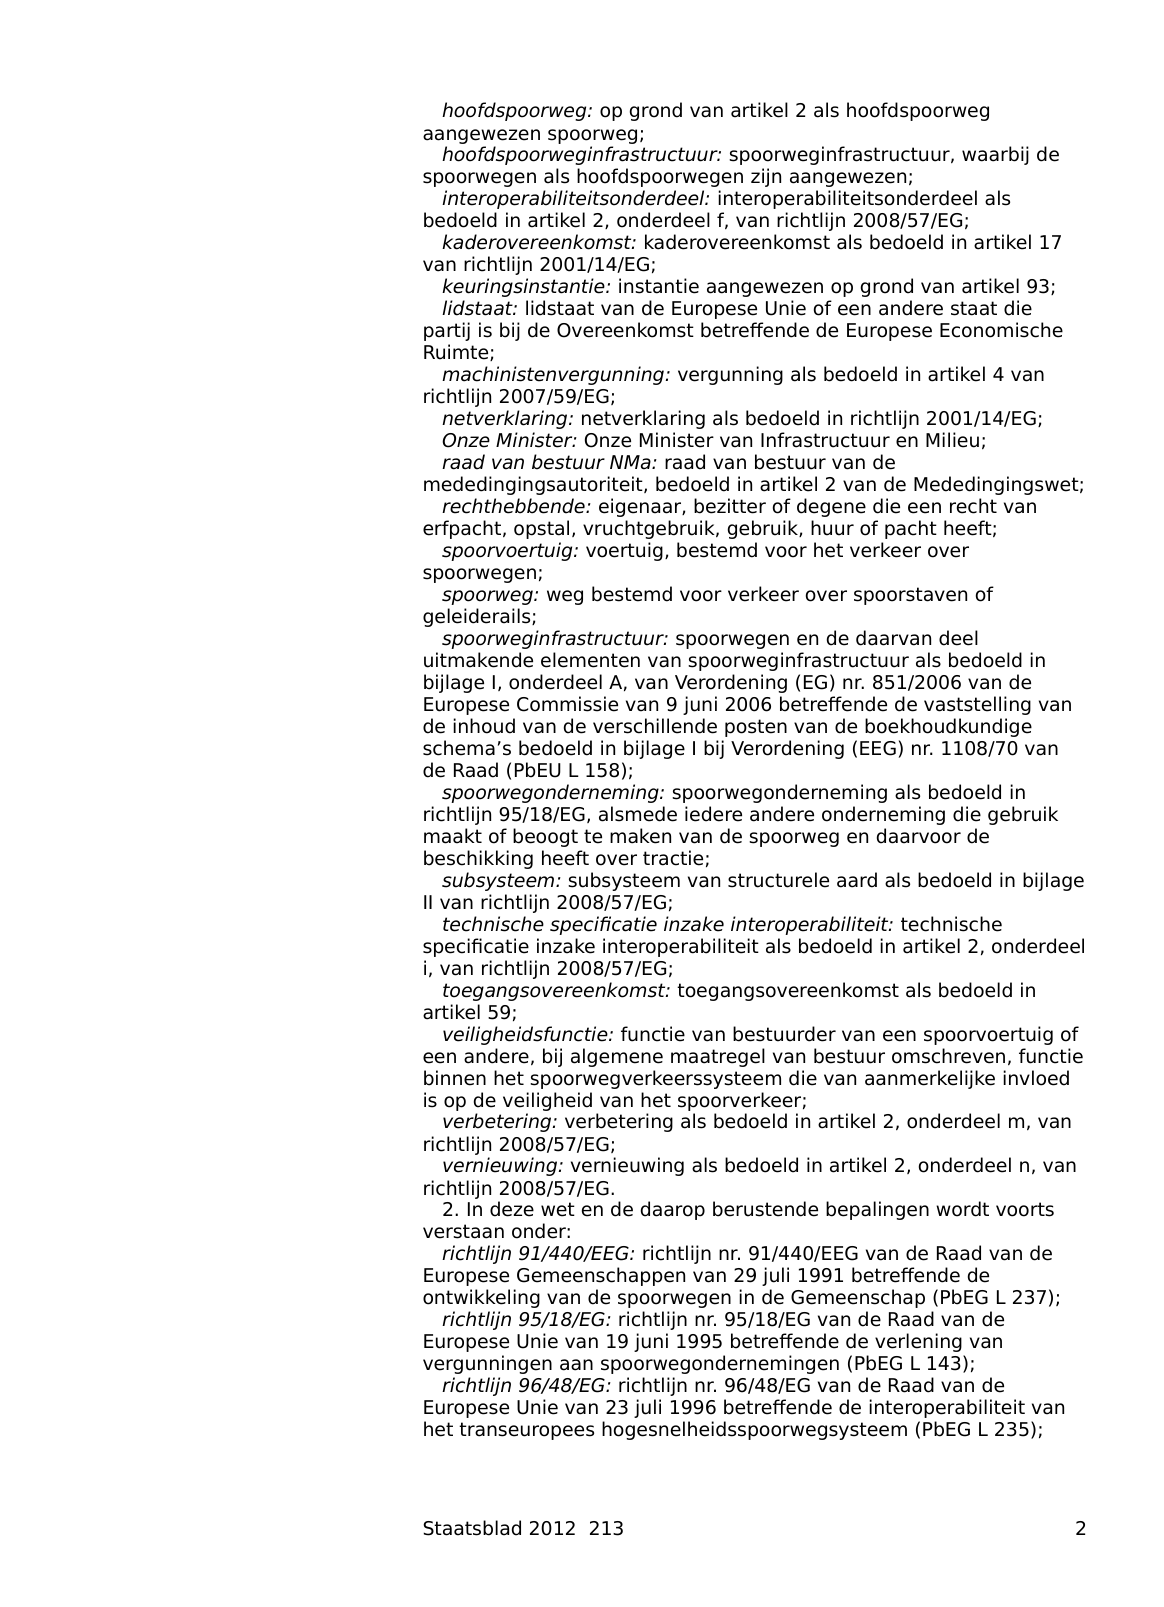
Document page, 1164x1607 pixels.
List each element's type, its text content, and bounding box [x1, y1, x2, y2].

text rechthebbende: eigenaar, bezitter of degene die een recht van erfpacht, opstal, vruchtgebruik, gebruik, huur of pacht heeft; [422, 496, 1087, 540]
text spoorvoertuig: voertuig, bestemd voor het verkeer over spoorwegen; [422, 540, 1087, 584]
text 2. In deze wet en de daarop berustende bepalingen wordt voorts verstaan onder: [422, 1199, 1087, 1243]
text spoorweg: weg bestemd voor verkeer over spoorstaven of geleiderails; [422, 584, 1087, 628]
text spoorweginfrastructuur: spoorwegen en de daarvan deel uitmakende elementen van spoorweginfrastructuur als bedoeld in bijlage I, onderdeel A, van Verordening (EG) nr. 851/2006 van de Europese Commissie van 9 juni 2006 betreffende de vaststelling van de inhoud van de verschillende posten van de boekhoudkundige schema’s bedoeld in bijlage I bij Verordening (EEG) nr. 1108/70 van de Raad (PbEU L 158); [422, 628, 1087, 782]
text veiligheidsfunctie: functie van bestuurder van een spoorvoertuig of een andere, bij algemene maatregel van bestuur omschreven, functie binnen het spoorwegverkeerssysteem die van aanmerkelijke invloed is op de veiligheid van het spoorverkeer; [422, 1023, 1087, 1111]
text Onze Minister: Onze Minister van Infrastructuur en Milieu; [422, 430, 1087, 452]
text richtlijn 91/440/EEG: richtlijn nr. 91/440/EEG van de Raad van de Europese Gemeenschappen van 29 juli 1991 betreffende de ontwikkeling van de spoorwegen in de Gemeenschap (PbEG L 237); [422, 1243, 1087, 1309]
text richtlijn 95/18/EG: richtlijn nr. 95/18/EG van de Raad van de Europese Unie van 19 juni 1995 betreffende de verlening van vergunningen aan spoorwegondernemingen (PbEG L 143); [422, 1309, 1087, 1375]
text hoofdspoorweg: op grond van artikel 2 als hoofdspoorweg aangewezen spoorweg; [422, 100, 1087, 144]
text lidstaat: lidstaat van de Europese Unie of een andere staat die partij is bij de Overeenkomst betreffende de Europese Economische Ruimte; [422, 298, 1087, 364]
text hoofdspoorweginfrastructuur: spoorweginfrastructuur, waarbij de spoorwegen als hoofdspoorwegen zijn aangewezen; [422, 144, 1087, 188]
text interoperabiliteitsonderdeel: interoperabiliteitsonderdeel als bedoeld in artikel 2, onderdeel f, van richtlijn 2008/57/EG; [422, 188, 1087, 232]
text netverklaring: netverklaring als bedoeld in richtlijn 2001/14/EG; [422, 408, 1087, 430]
text subsysteem: subsysteem van structurele aard als bedoeld in bijlage II van richtlijn 2008/57/EG; [422, 870, 1087, 914]
text technische specificatie inzake interoperabiliteit: technische specificatie inzake interoperabiliteit als bedoeld in artikel 2, onderdeel i, van richtlijn 2008/57/EG; [422, 914, 1087, 979]
text machinistenvergunning: vergunning als bedoeld in artikel 4 van richtlijn 2007/59/EG; [422, 364, 1087, 408]
text vernieuwing: vernieuwing als bedoeld in artikel 2, onderdeel n, van richtlijn 2008/57/EG. [422, 1155, 1087, 1199]
text raad van bestuur NMa: raad van bestuur van de mededingingsautoriteit, bedoeld in artikel 2 van de Mededingingswet; [422, 452, 1087, 496]
text richtlijn 96/48/EG: richtlijn nr. 96/48/EG van de Raad van de Europese Unie van 23 juli 1996 betreffende de interoperabiliteit van het transeuropees hogesnelheidsspoorwegsysteem (PbEG L 235); [422, 1375, 1087, 1441]
text toegangsovereenkomst: toegangsovereenkomst als bedoeld in artikel 59; [422, 979, 1087, 1023]
text keuringsinstantie: instantie aangewezen op grond van artikel 93; [422, 276, 1087, 298]
text spoorwegonderneming: spoorwegonderneming als bedoeld in richtlijn 95/18/EG, alsmede iedere andere onderneming die gebruik maakt of beoogt te maken van de spoorweg en daarvoor de beschikking heeft over tractie; [422, 782, 1087, 870]
text kaderovereenkomst: kaderovereenkomst als bedoeld in artikel 17 van richtlijn 2001/14/EG; [422, 232, 1087, 276]
text verbetering: verbetering als bedoeld in artikel 2, onderdeel m, van richtlijn 2008/57/EG; [422, 1111, 1087, 1155]
